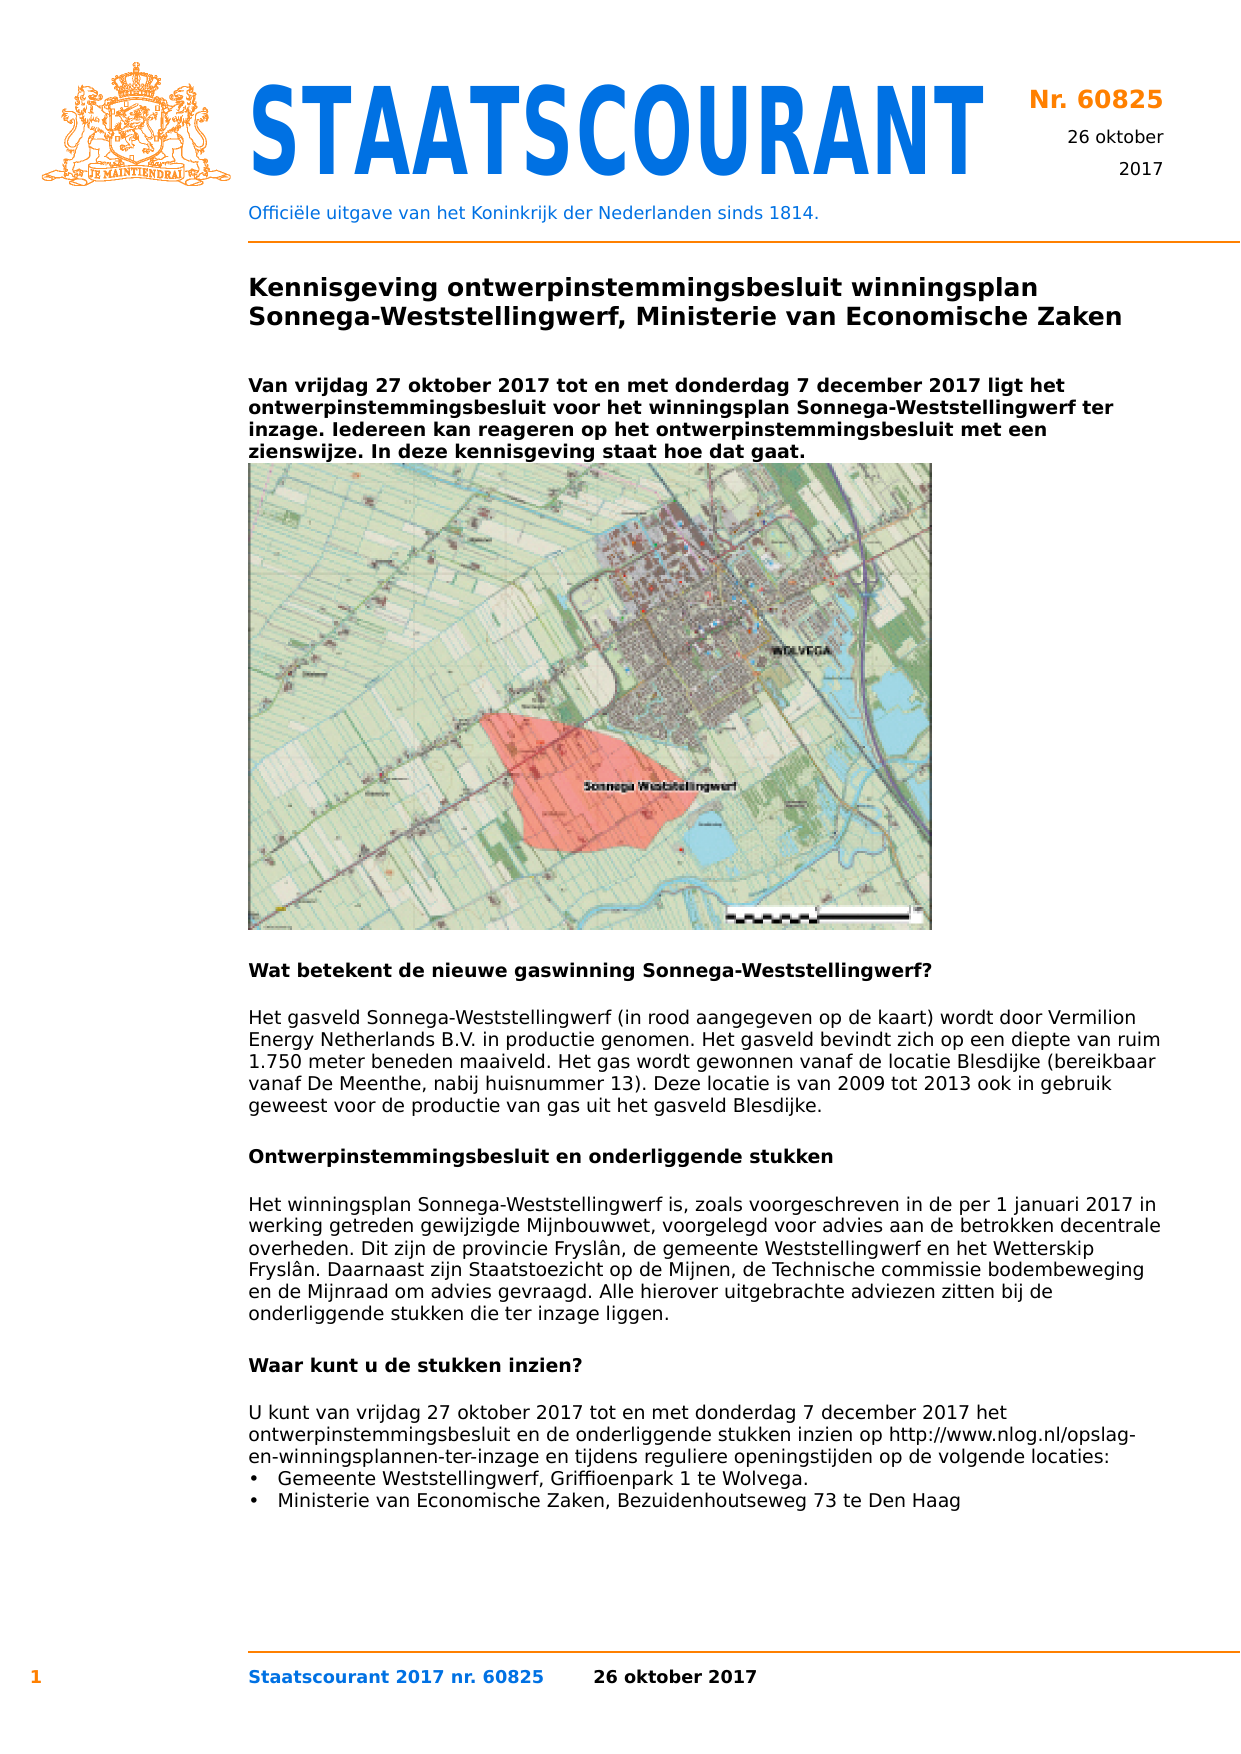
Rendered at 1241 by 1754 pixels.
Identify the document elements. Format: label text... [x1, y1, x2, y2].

text Het winningsplan Sonnega-Weststellingwerf is, zoals voorgeschreven in de per 1 januari 2017 in werking getreden gewijzigde Mijnbouwwet, voorgelegd voor advies aan de betrokken decentrale overheden. Dit zijn de provincie Fryslân, de gemeente Weststellingwerf en het Wetterskip Fryslân. Daarnaast zijn Staatstoezicht op de Mijnen, de Technische commissie bodembeweging en de Mijnraad om advies gevraagd. Alle hierover uitgebrachte adviezen zitten bij de onderliggende stukken die ter inzage liggen. [248, 1193, 1163, 1325]
subtitle Wat betekent de nieuwe gaswinning Sonnega-Weststellingwerf? [248, 959, 1163, 982]
picture [41, 62, 231, 186]
text Het gasveld Sonnega-Weststellingwerf (in rood aangegeven op de kaart) wordt door Vermilion Energy Netherlands B.V. in productie genomen. Het gasveld bevindt zich op een diepte van ruim 1.750 meter beneden maaiveld. Het gas wordt gewonnen vanaf de locatie Blesdijke (bereikbaar vanaf De Meenthe, nabij huisnummer 13). Deze locatie is van 2009 tot 2013 ook in gebruik geweest voor de productie van gas uit het gasveld Blesdijke. [248, 1007, 1163, 1116]
table_cell 26 oktober [998, 121, 1240, 153]
table_header [25, 62, 248, 241]
text U kunt van vrijdag 27 oktober 2017 tot en met donderdag 7 december 2017 het ontwerpinstemmingsbesluit en de onderliggende stukken inzien op http://www.nlog.nl/opslag-en-winningsplannen-ter-inzage en tijdens reguliere openingstijden op de volgende locaties: [248, 1402, 1163, 1468]
subtitle Kennisgeving ontwerpinstemmingsbesluit winningsplan Sonnega-Weststellingwerf, Ministerie van Economische Zaken [248, 273, 1163, 331]
table_cell Officiële uitgave van het Koninkrijk der Nederlanden sinds 1814. [248, 203, 1240, 241]
subtitle Ontwerpinstemmingsbesluit en onderliggende stukken [248, 1146, 1163, 1168]
text • Ministerie van Economische Zaken, Bezuidenhoutseweg 73 te Den Haag [248, 1490, 1163, 1512]
subtitle Waar kunt u de stukken inzien? [248, 1355, 1163, 1377]
text • Gemeente Weststellingwerf, Griffioenpark 1 te Wolvega. [248, 1468, 1163, 1490]
table_header Nr. 60825 [998, 62, 1240, 121]
table_header STAATSCOURANT [248, 62, 998, 203]
text Van vrijdag 27 oktober 2017 tot en met donderdag 7 december 2017 ligt het ontwerpinstemmingsbesluit voor het winningsplan Sonnega-Weststellingwerf ter inzage. Iedereen kan reageren op het ontwerpinstemmingsbesluit met een zienswijze. In deze kennisgeving staat hoe dat gaat. [248, 375, 1163, 929]
table_cell 2017 [998, 153, 1240, 203]
picture [248, 463, 933, 930]
